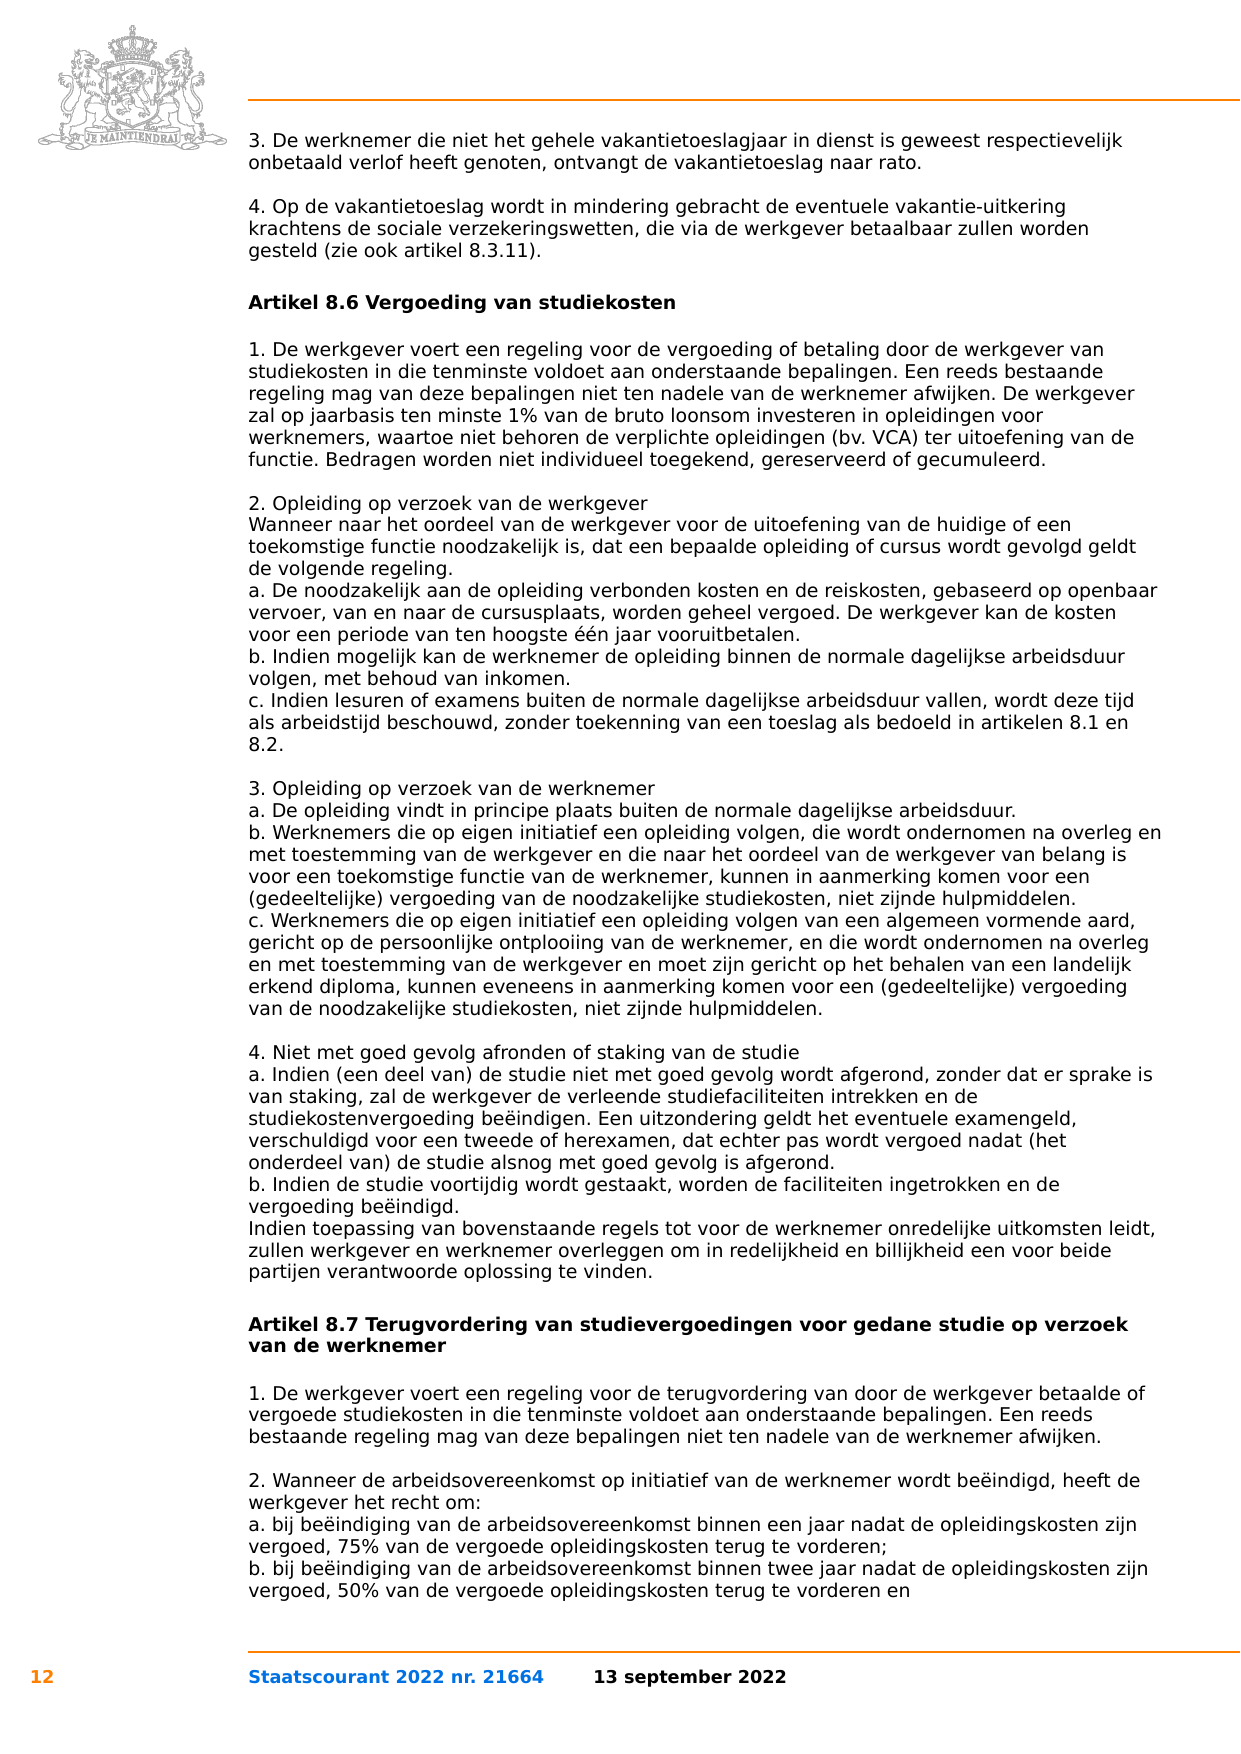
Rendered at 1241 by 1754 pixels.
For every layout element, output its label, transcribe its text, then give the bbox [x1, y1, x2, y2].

text a. De noodzakelijk aan de opleiding verbonden kosten en de reiskosten, gebaseerd op openbaar vervoer, van en naar de cursusplaats, worden geheel vergoed. De werkgever kan de kosten voor een periode van ten hoogste één jaar vooruitbetalen. [248, 580, 1163, 646]
text b. Werknemers die op eigen initiatief een opleiding volgen, die wordt ondernomen na overleg en met toestemming van de werkgever en die naar het oordeel van de werkgever van belang is voor een toekomstige functie van de werknemer, kunnen in aanmerking komen voor een (gedeeltelijke) vergoeding van de noodzakelijke studiekosten, niet zijnde hulpmiddelen. [248, 822, 1163, 910]
text 1. De werkgever voert een regeling voor de vergoeding of betaling door de werkgever van studiekosten in die tenminste voldoet aan onderstaande bepalingen. Een reeds bestaande regeling mag van deze bepalingen niet ten nadele van de werknemer afwijken. De werkgever zal op jaarbasis ten minste 1% van de bruto loonsom investeren in opleidingen voor werknemers, waartoe niet behoren de verplichte opleidingen (bv. VCA) ter uitoefening van de functie. Bedragen worden niet individueel toegekend, gereserveerd of gecumuleerd. [248, 339, 1163, 471]
text c. Werknemers die op eigen initiatief een opleiding volgen van een algemeen vormende aard, gericht op de persoonlijke ontplooiing van de werknemer, en die wordt ondernomen na overleg en met toestemming van de werkgever en moet zijn gericht op het behalen van een landelijk erkend diploma, kunnen eveneens in aanmerking komen voor een (gedeeltelijke) vergoeding van de noodzakelijke studiekosten, niet zijnde hulpmiddelen. [248, 910, 1163, 1020]
text b. Indien mogelijk kan de werknemer de opleiding binnen de normale dagelijkse arbeidsduur volgen, met behoud van inkomen. [248, 646, 1163, 690]
text b. Indien de studie voortijdig wordt gestaakt, worden de faciliteiten ingetrokken en de vergoeding beëindigd. [248, 1173, 1163, 1217]
text Indien toepassing van bovenstaande regels tot voor de werknemer onredelijke uitkomsten leidt, zullen werkgever en werknemer overleggen om in redelijkheid en billijkheid een voor beide partijen verantwoorde oplossing te vinden. [248, 1217, 1163, 1283]
subtitle Artikel 8.6 Vergoeding van studiekosten [248, 292, 1163, 314]
text 4. Op de vakantietoeslag wordt in mindering gebracht de eventuele vakantie-uitkering krachtens de sociale verzekeringswetten, die via de werkgever betaalbaar zullen worden gesteld (zie ook artikel 8.3.11). [248, 196, 1163, 262]
text Wanneer naar het oordeel van de werkgever voor de uitoefening van de huidige of een toekomstige functie noodzakelijk is, dat een bepaalde opleiding of cursus wordt gevolgd geldt de volgende regeling. [248, 514, 1163, 580]
text 2. Opleiding op verzoek van de werkgever [248, 492, 1163, 514]
text 2. Wanneer de arbeidsovereenkomst op initiatief van de werknemer wordt beëindigd, heeft de werkgever het recht om: [248, 1470, 1163, 1514]
text a. bij beëindiging van de arbeidsovereenkomst binnen een jaar nadat de opleidingskosten zijn vergoed, 75% van de vergoede opleidingskosten terug te vorderen; [248, 1514, 1163, 1558]
text a. Indien (een deel van) de studie niet met goed gevolg wordt afgerond, zonder dat er sprake is van staking, zal de werkgever de verleende studiefaciliteiten intrekken en de studiekostenvergoeding beëindigen. Een uitzondering geldt het eventuele examengeld, verschuldigd voor een tweede of herexamen, dat echter pas wordt vergoed nadat (het onderdeel van) de studie alsnog met goed gevolg is afgerond. [248, 1064, 1163, 1173]
text b. bij beëindiging van de arbeidsovereenkomst binnen twee jaar nadat de opleidingskosten zijn vergoed, 50% van de vergoede opleidingskosten terug te vorderen en [248, 1558, 1163, 1602]
text a. De opleiding vindt in principe plaats buiten de normale dagelijkse arbeidsduur. [248, 800, 1163, 822]
subtitle Artikel 8.7 Terugvordering van studievergoedingen voor gedane studie op verzoek van de werknemer [248, 1313, 1163, 1357]
text c. Indien lesuren of examens buiten de normale dagelijkse arbeidsduur vallen, wordt deze tijd als arbeidstijd beschouwd, zonder toekenning van een toeslag als bedoeld in artikelen 8.1 en 8.2. [248, 690, 1163, 756]
text 4. Niet met goed gevolg afronden of staking van de studie [248, 1042, 1163, 1064]
text 3. De werknemer die niet het gehele vakantietoeslagjaar in dienst is geweest respectievelijk onbetaald verlof heeft genoten, ontvangt de vakantietoeslag naar rato. [248, 130, 1163, 174]
text 1. De werkgever voert een regeling voor de terugvordering van door de werkgever betaalde of vergoede studiekosten in die tenminste voldoet aan onderstaande bepalingen. Een reeds bestaande regeling mag van deze bepalingen niet ten nadele van de werknemer afwijken. [248, 1382, 1163, 1448]
picture [38, 25, 227, 150]
text 3. Opleiding op verzoek van de werknemer [248, 778, 1163, 800]
